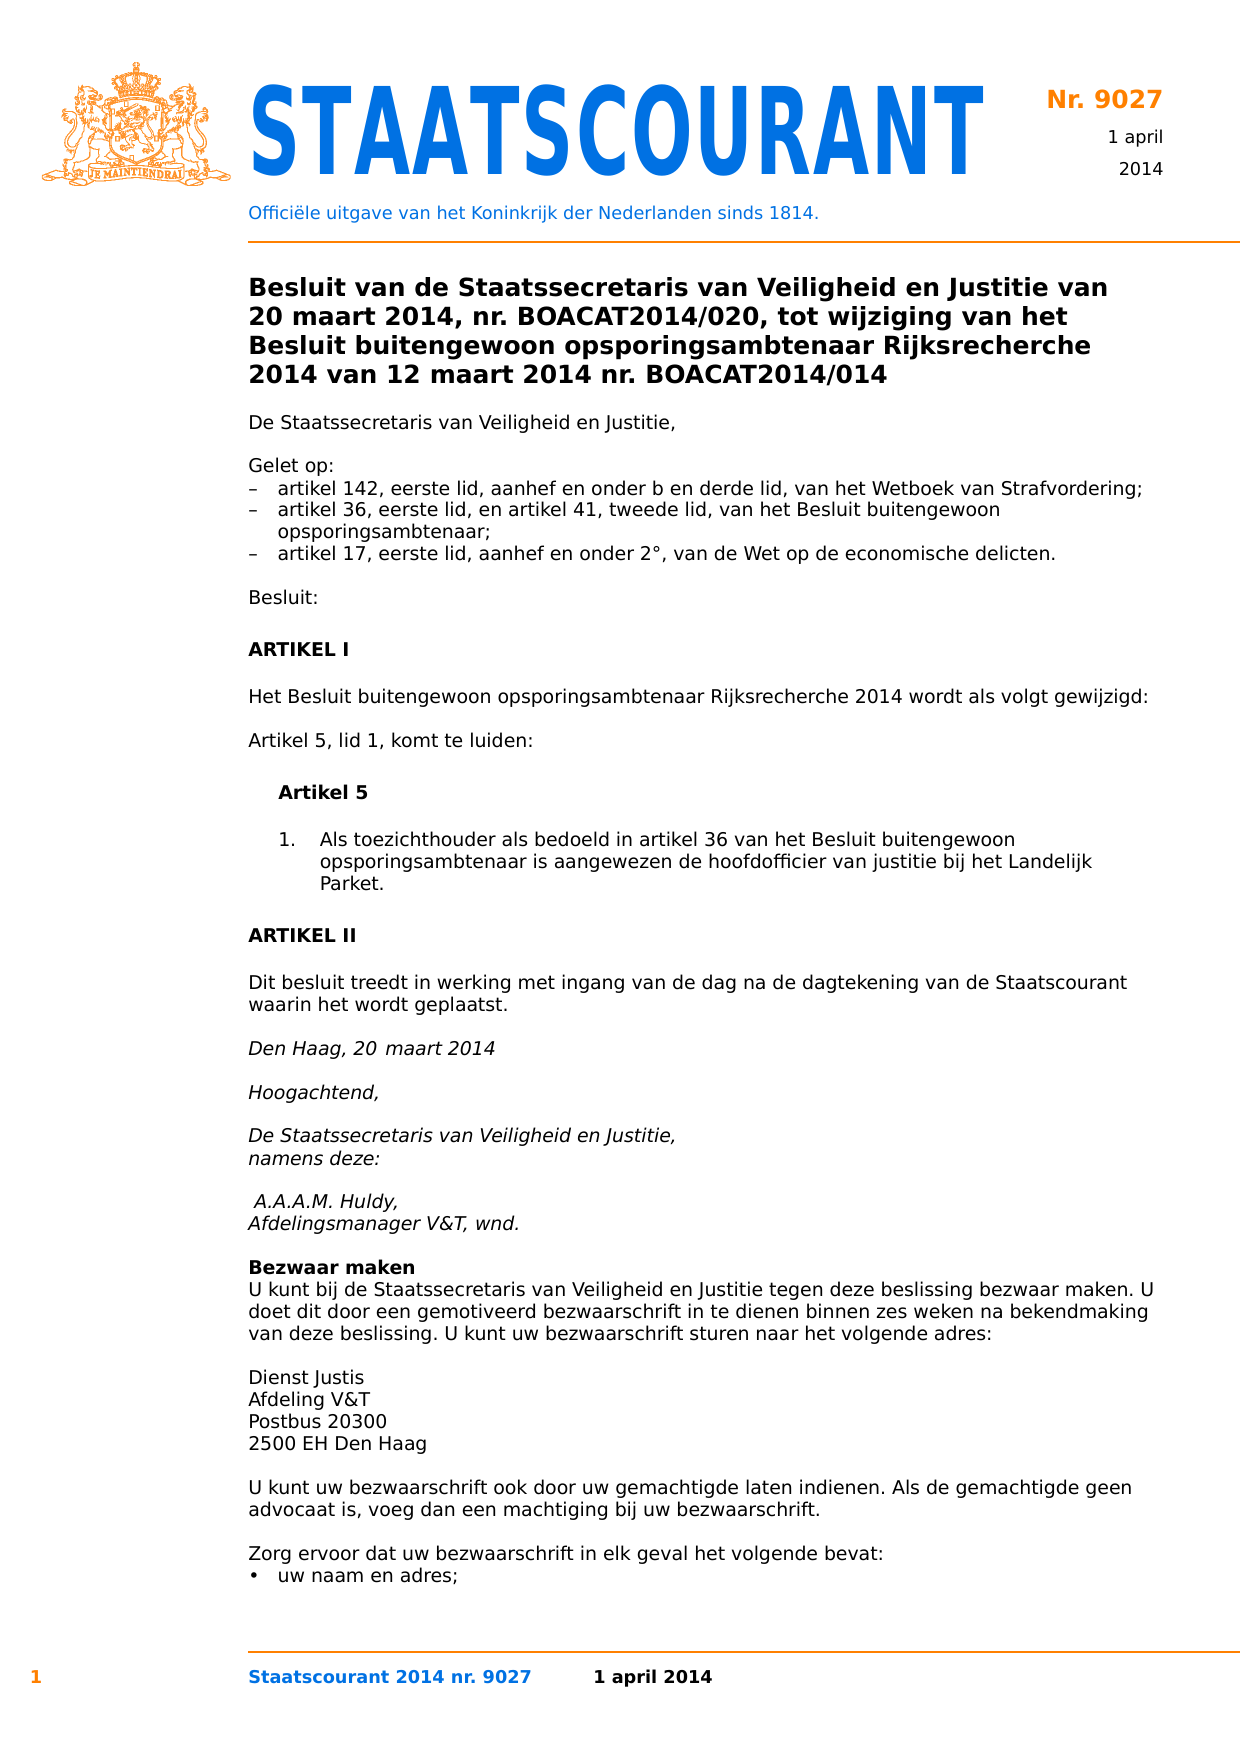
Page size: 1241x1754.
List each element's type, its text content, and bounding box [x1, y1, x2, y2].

table_cell 2014 [998, 153, 1240, 203]
picture [41, 62, 231, 186]
text – artikel 142, eerste lid, aanhef en onder b en derde lid, van het Wetboek van Strafvordering; [248, 477, 1163, 499]
text Het Besluit buitengewoon opsporingsambtenaar Rijksrecherche 2014 wordt als volgt gewijzigd: [248, 686, 1163, 708]
text Bezwaar maken [248, 1257, 1163, 1279]
text Hoogachtend, [248, 1082, 1163, 1103]
text Dit besluit treedt in werking met ingang van de dag na de dagtekening van de Staatscourant waarin het wordt geplaatst. [248, 972, 1163, 1016]
text U kunt bij de Staatssecretaris van Veiligheid en Justitie tegen deze beslissing bezwaar maken. U doet dit door een gemotiveerd bezwaarschrift in te dienen binnen zes weken na bekendmaking van deze beslissing. U kunt uw bezwaarschrift sturen naar het volgende adres: [248, 1279, 1163, 1345]
table_header Nr. 9027 [998, 62, 1240, 121]
text U kunt uw bezwaarschrift ook door uw gemachtigde laten indienen. Als de gemachtigde geen advocaat is, voeg dan een machtiging bij uw bezwaarschrift. [248, 1477, 1163, 1521]
subtitle Artikel 5 [278, 782, 1163, 804]
text Besluit: [248, 587, 1163, 609]
text Postbus 20300 [248, 1411, 1163, 1433]
text De Staatssecretaris van Veiligheid en Justitie, namens deze: A.A.A.M. Huldy, Afdelingsmanager V&T, wnd. [248, 1125, 1163, 1235]
text Zorg ervoor dat uw bezwaarschrift in elk geval het volgende bevat: [248, 1543, 1163, 1564]
subtitle ARTIKEL I [248, 639, 1163, 661]
text • uw naam en adres; [248, 1564, 1163, 1587]
text – artikel 36, eerste lid, en artikel 41, tweede lid, van het Besluit buitengewoon opsporingsambtenaar; [248, 499, 1163, 543]
table_cell Officiële uitgave van het Koninkrijk der Nederlanden sinds 1814. [248, 203, 1240, 241]
table_header [25, 62, 248, 241]
table_cell 1 april [998, 121, 1240, 153]
text Gelet op: [248, 455, 1163, 477]
text 1. Als toezichthouder als bedoeld in artikel 36 van het Besluit buitengewoon opsporingsambtenaar is aangewezen de hoofdofficier van justitie bij het Landelijk Parket. [278, 829, 1163, 895]
subtitle ARTIKEL II [248, 925, 1163, 947]
text Afdeling V&T [248, 1389, 1163, 1411]
text Dienst Justis [248, 1367, 1163, 1389]
text – artikel 17, eerste lid, aanhef en onder 2°, van de Wet op de economische delicten. [248, 543, 1163, 565]
text Artikel 5, lid 1, komt te luiden: [248, 730, 1163, 752]
table_header STAATSCOURANT [248, 62, 998, 203]
text 2500 EH Den Haag [248, 1433, 1163, 1455]
subtitle Besluit van de Staatssecretaris van Veiligheid en Justitie van 20 maart 2014, nr. BOACAT2014/020, tot wijziging van het Besluit buitengewoon opsporingsambtenaar Rijksrecherche 2014 van 12 maart 2014 nr. BOACAT2014/014 [248, 273, 1163, 390]
text Den Haag, 20 maart 2014 [248, 1038, 1163, 1060]
text De Staatssecretaris van Veiligheid en Justitie, [248, 412, 1163, 433]
